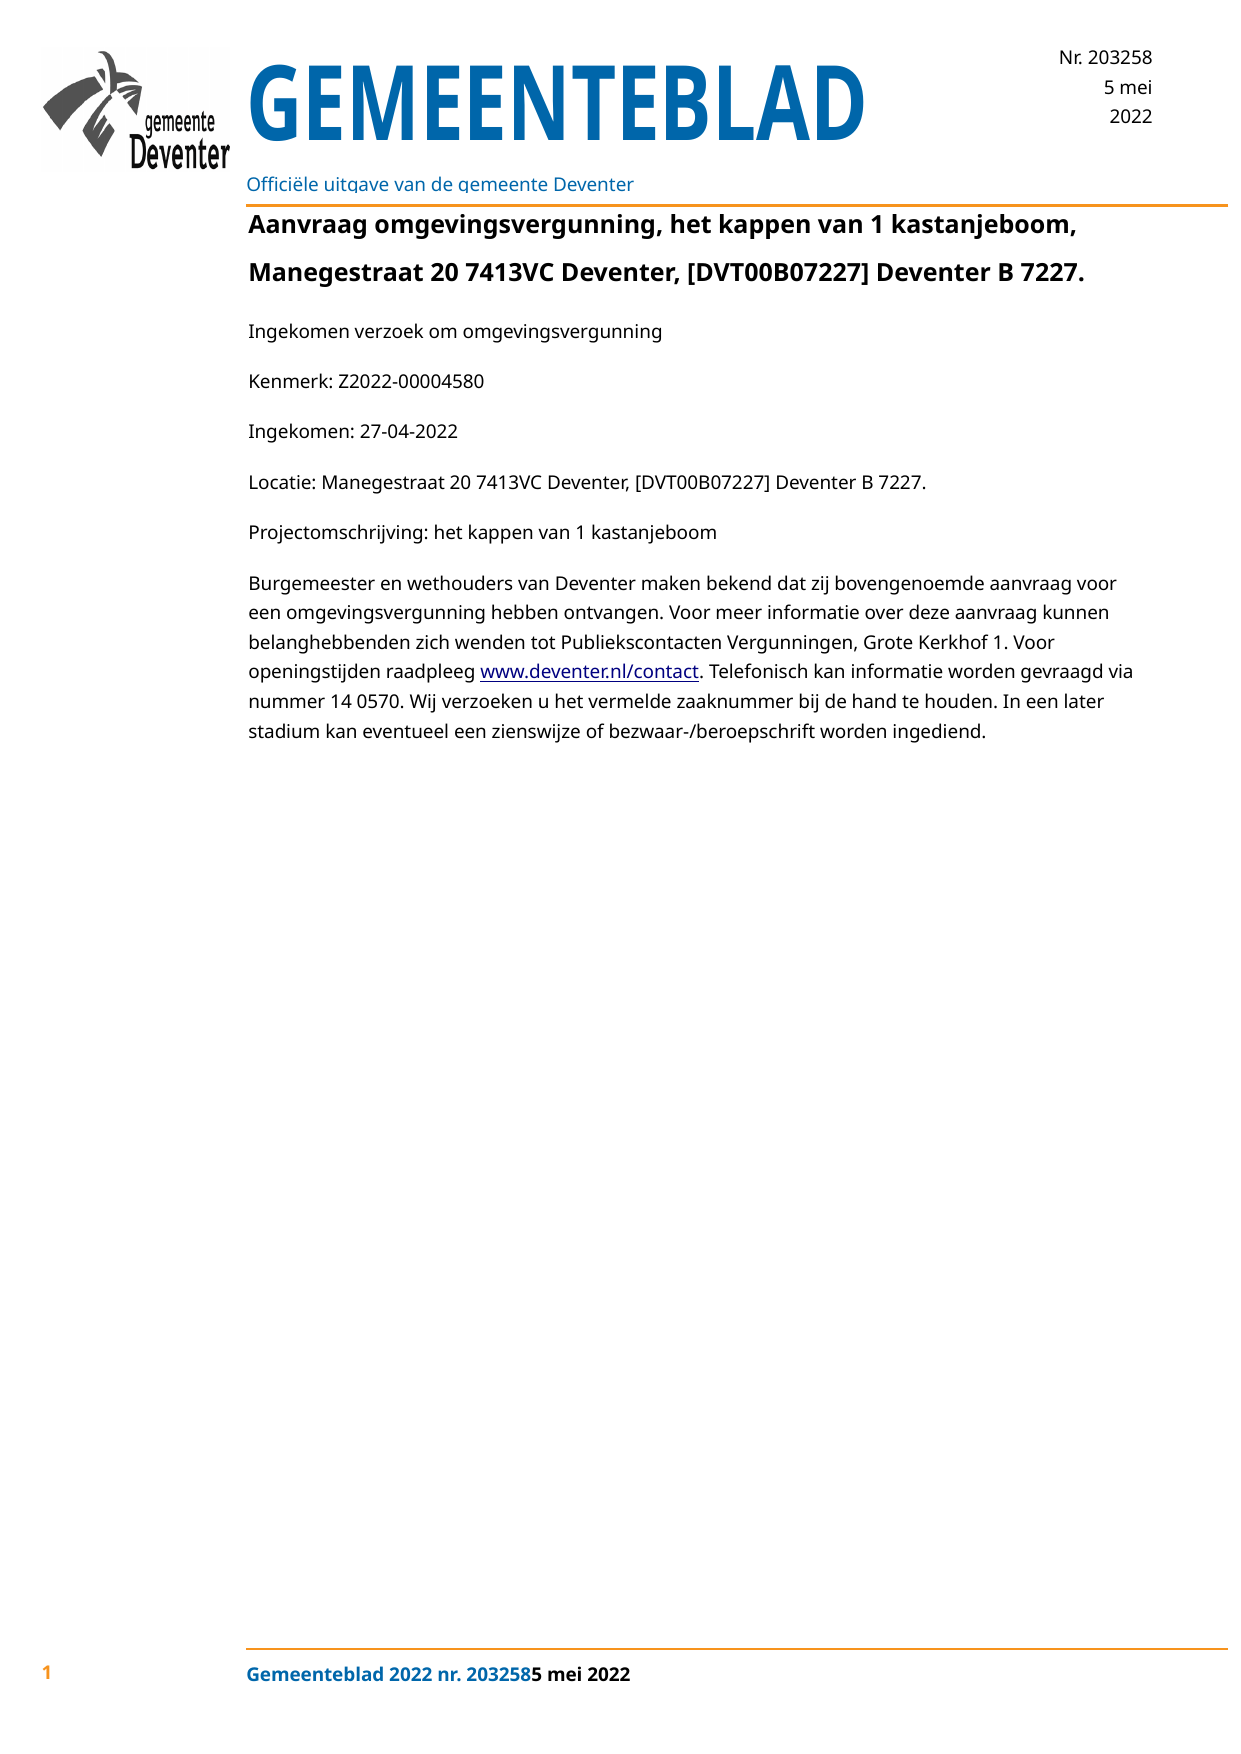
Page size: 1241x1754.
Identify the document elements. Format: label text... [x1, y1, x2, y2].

text Aanvraag omgevingsvergunning, het kappen van 1 kastanjeboom, Manegestraat 20 7413VC Deventer, [DVT00B07227] Deventer B 7227. [248, 207, 1152, 288]
text Ingekomen verzoek om omgevingsvergunning [248, 318, 1152, 344]
picture [41, 47, 231, 172]
text Ingekomen: 27-04-2022 [248, 419, 1152, 444]
text Burgemeester en wethouders van Deventer maken bekend dat zij bovengenoemde aanvraag voor een omgevingsvergunning hebben ontvangen. Voor meer informatie over deze aanvraag kunnen belanghebbenden zich wenden tot Publiekscontacten Vergunningen, Grote Kerkhof 1. Voor openingstijden raadpleeg www.deventer.nl/contact. Telefonisch kan informatie worden gevraagd via nummer 14 0570. Wij verzoeken u het vermelde zaaknummer bij de hand te houden. In een later stadium kan eventueel een zienswijze of bezwaar-/beroepschrift worden ingediend. [248, 570, 1152, 744]
text Kenmerk: Z2022-00004580 [248, 368, 1152, 394]
text Locatie: Manegestraat 20 7413VC Deventer, [DVT00B07227] Deventer B 7227. [248, 469, 1152, 495]
text Projectomschrijving: het kappen van 1 kastanjeboom [248, 519, 1152, 545]
